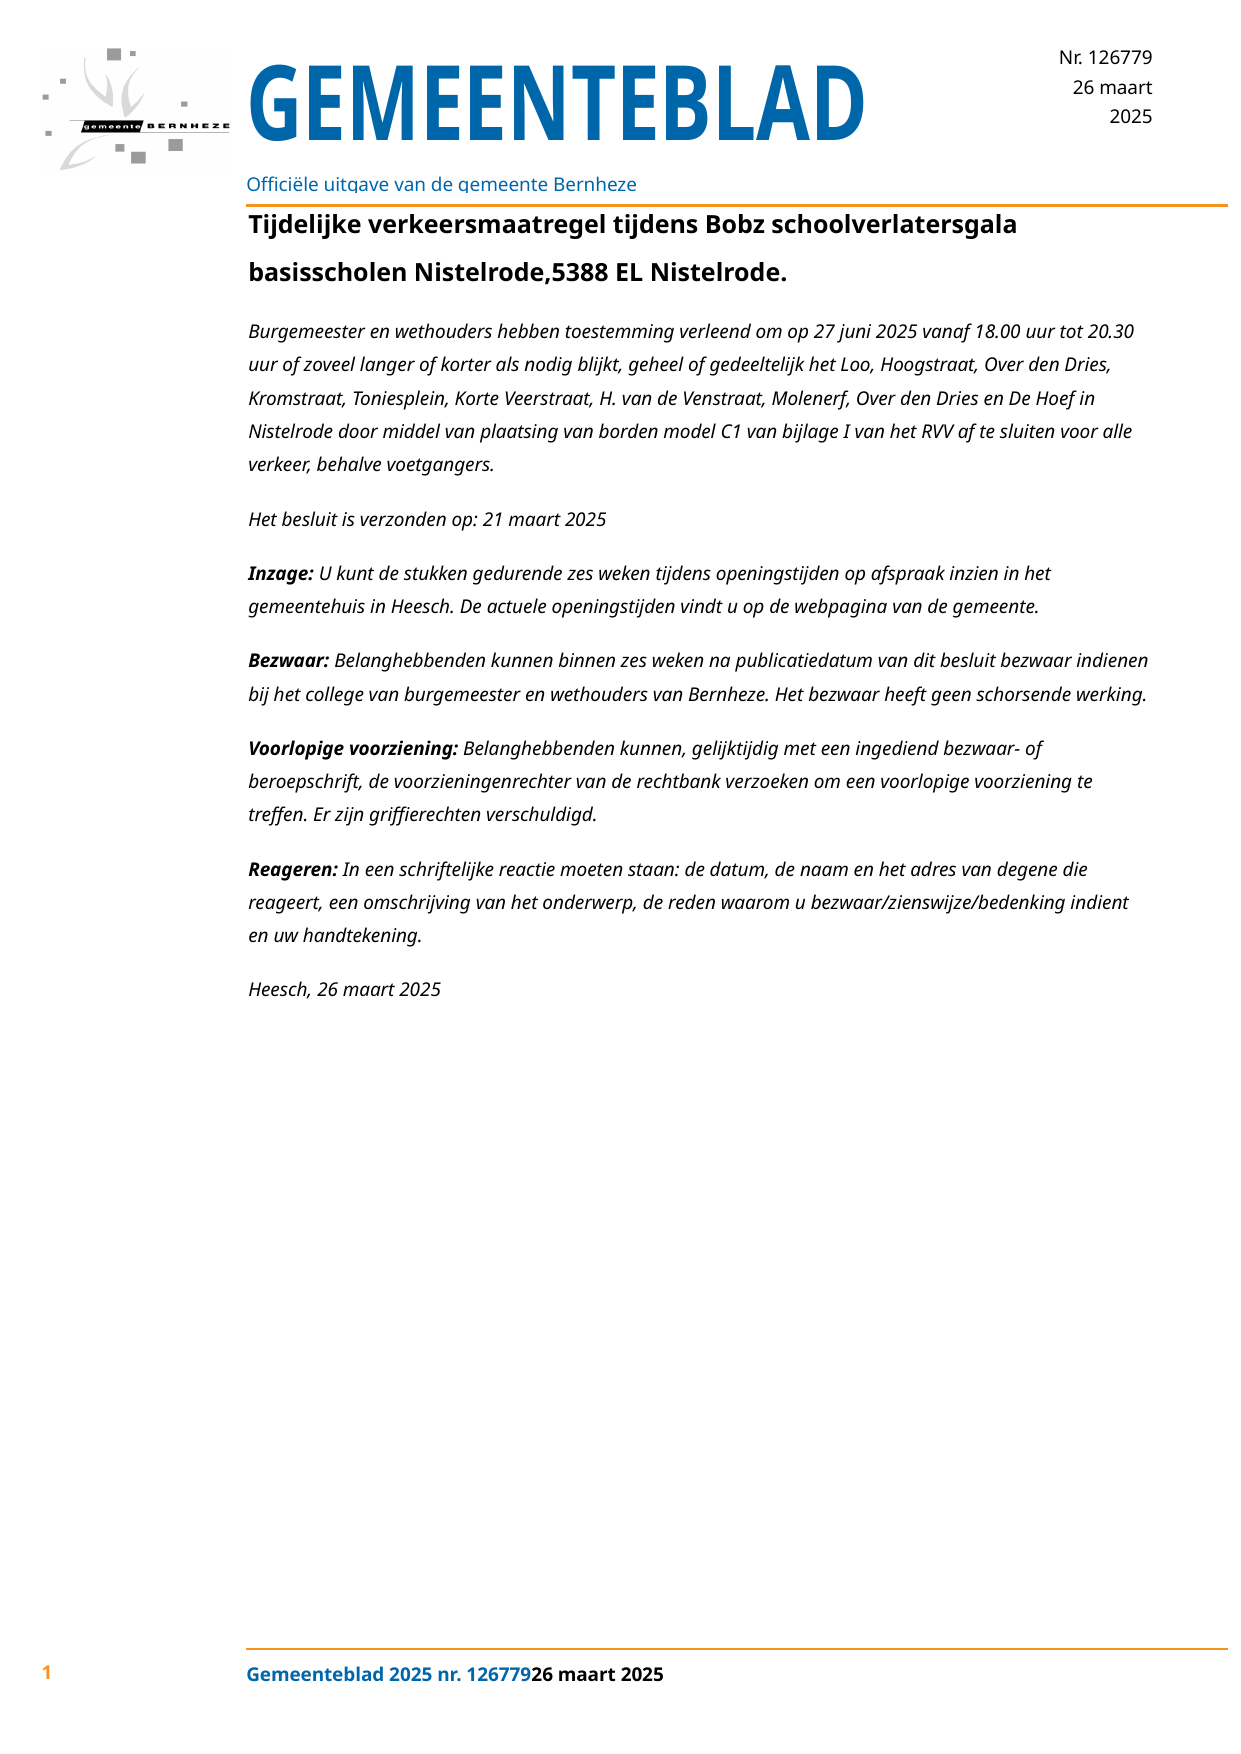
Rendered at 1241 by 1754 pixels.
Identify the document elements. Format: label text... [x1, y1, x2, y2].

text Burgemeester en wethouders hebben toestemming verleend om op 27 juni 2025 vanaf 18.00 uur tot 20.30 uur of zoveel langer of korter als nodig blijkt, geheel of gedeeltelijk het Loo, Hoogstraat, Over den Dries, Kromstraat, Toniesplein, Korte Veerstraat, H. van de Venstraat, Molenerf, Over den Dries en De Hoef in Nistelrode door middel van plaatsing van borden model C1 van bijlage I van het RVV af te sluiten voor alle verkeer, behalve voetgangers. [248, 318, 1152, 477]
text Voorlopige voorziening: Belanghebbenden kunnen, gelijktijdig met een ingediend bezwaar- of beroepschrift, de voorzieningenrechter van de rechtbank verzoeken om een voorlopige voorziening te treffen. Er zijn griffierechten verschuldigd. [248, 735, 1152, 827]
text Tijdelijke verkeersmaatregel tijdens Bobz schoolverlatersgala basisscholen Nistelrode,5388 EL Nistelrode. [248, 207, 1152, 288]
text Inzage: U kunt de stukken gedurende zes weken tijdens openingstijden op afspraak inzien in het gemeentehuis in Heesch. De actuele openingstijden vindt u op de webpagina van de gemeente. [248, 560, 1152, 619]
text Het besluit is verzonden op: 21 maart 2025 [248, 506, 1152, 531]
text Bezwaar: Belanghebbenden kunnen binnen zes weken na publicatiedatum van dit besluit bezwaar indienen bij het college van burgemeester en wethouders van Bernheze. Het bezwaar heeft geen schorsende werking. [248, 647, 1152, 706]
text Heesch, 26 maart 2025 [248, 977, 1152, 1002]
text Reageren: In een schriftelijke reactie moeten staan: de datum, de naam en het adres van degene die reageert, een omschrijving van het onderwerp, de reden waarom u bezwaar/zienswijze/bedenking indient en uw handtekening. [248, 856, 1152, 948]
picture [41, 47, 231, 172]
